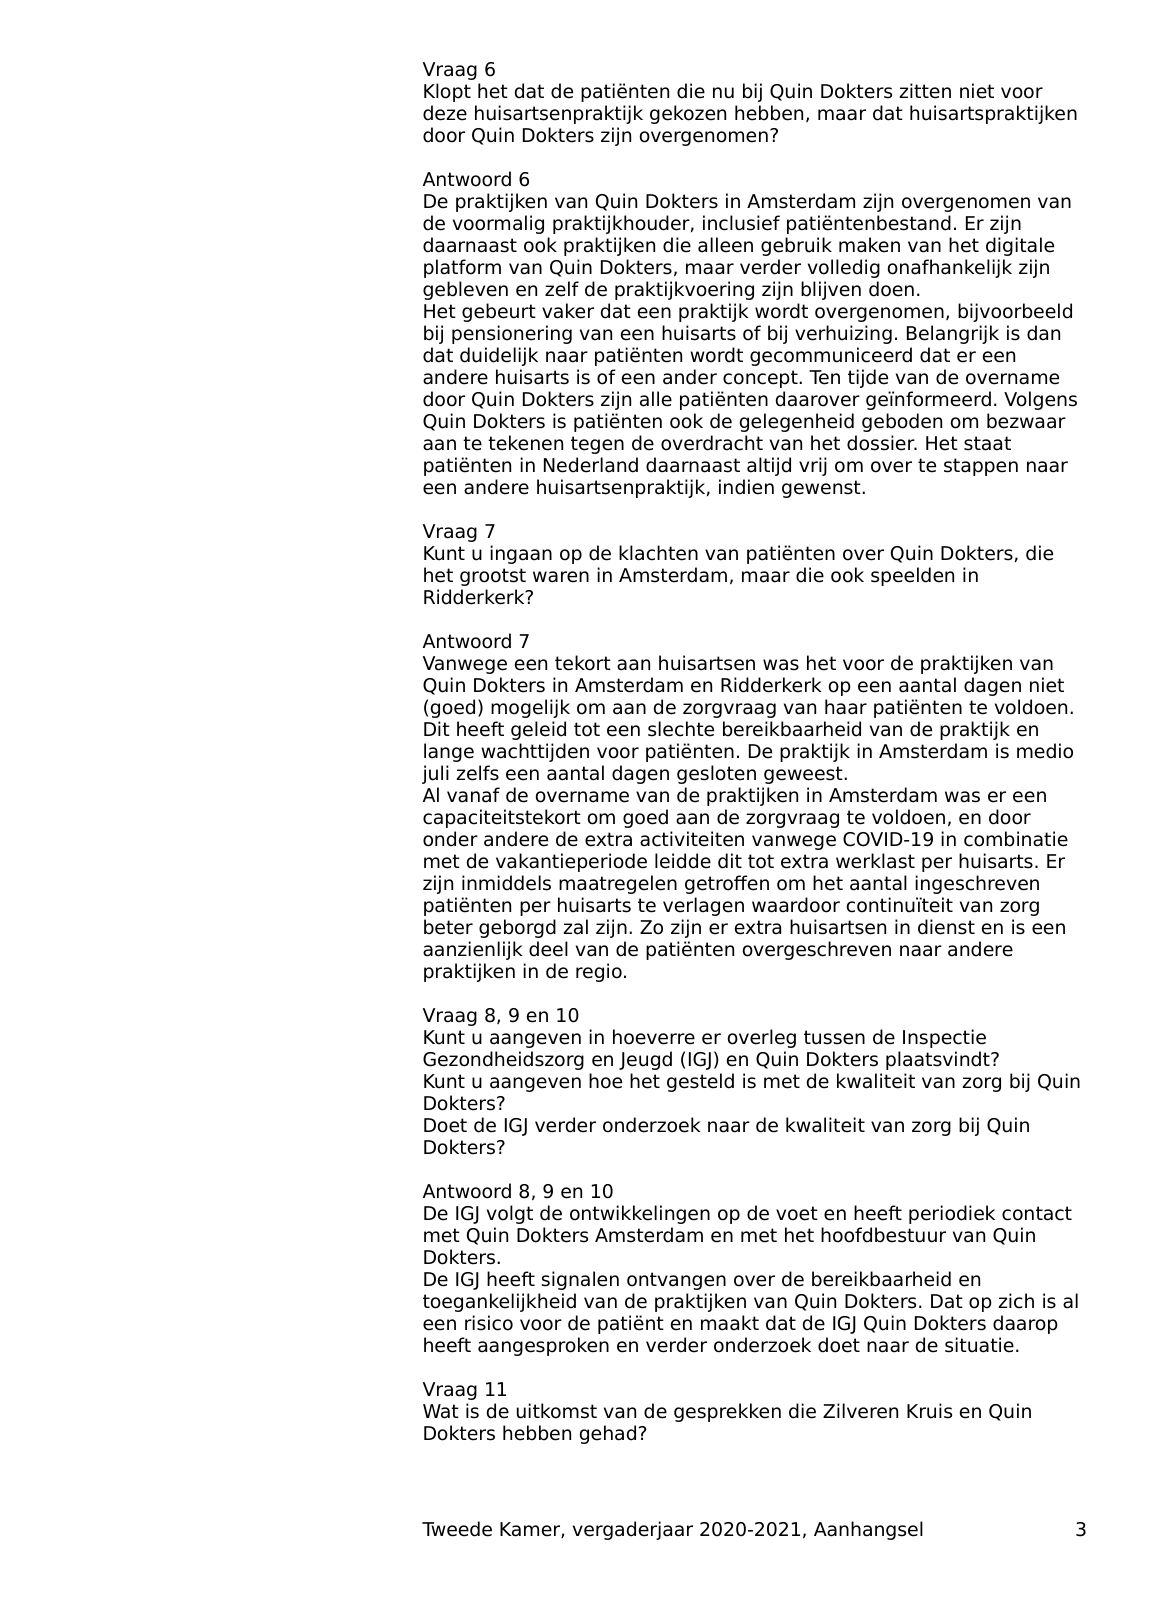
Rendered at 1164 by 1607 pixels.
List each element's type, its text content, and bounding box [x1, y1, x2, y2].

text De IGJ heeft signalen ontvangen over de bereikbaarheid en toegankelijkheid van de praktijken van Quin Dokters. Dat op zich is al een risico voor de patiënt en maakt dat de IGJ Quin Dokters daarop heeft aangesproken en verder onderzoek doet naar de situatie. [422, 1269, 1087, 1357]
text Vanwege een tekort aan huisartsen was het voor de praktijken van Quin Dokters in Amsterdam en Ridderkerk op een aantal dagen niet (goed) mogelijk om aan de zorgvraag van haar patiënten te voldoen. Dit heeft geleid tot een slechte bereikbaarheid van de praktijk en lange wachttijden voor patiënten. De praktijk in Amsterdam is medio juli zelfs een aantal dagen gesloten geweest. [422, 653, 1087, 785]
text Kunt u ingaan op de klachten van patiënten over Quin Dokters, die het grootst waren in Amsterdam, maar die ook speelden in Ridderkerk? [422, 543, 1087, 609]
text Vraag 8, 9 en 10 [422, 1005, 1087, 1027]
text Vraag 11 [422, 1379, 1087, 1401]
text De IGJ volgt de ontwikkelingen op de voet en heeft periodiek contact met Quin Dokters Amsterdam en met het hoofdbestuur van Quin Dokters. [422, 1203, 1087, 1269]
text Antwoord 6 [422, 169, 1087, 191]
text Klopt het dat de patiënten die nu bij Quin Dokters zitten niet voor deze huisartsenpraktijk gekozen hebben, maar dat huisartspraktijken door Quin Dokters zijn overgenomen? [422, 81, 1087, 147]
text Antwoord 8, 9 en 10 [422, 1181, 1087, 1203]
text Doet de IGJ verder onderzoek naar de kwaliteit van zorg bij Quin Dokters? [422, 1115, 1087, 1159]
text Vraag 6 [422, 59, 1087, 81]
text Het gebeurt vaker dat een praktijk wordt overgenomen, bijvoorbeeld bij pensionering van een huisarts of bij verhuizing. Belangrijk is dan dat duidelijk naar patiënten wordt gecommuniceerd dat er een andere huisarts is of een ander concept. Ten tijde van de overname door Quin Dokters zijn alle patiënten daarover geïnformeerd. Volgens Quin Dokters is patiënten ook de gelegenheid geboden om bezwaar aan te tekenen tegen de overdracht van het dossier. Het staat patiënten in Nederland daarnaast altijd vrij om over te stappen naar een andere huisartsenpraktijk, indien gewenst. [422, 301, 1087, 499]
text Kunt u aangeven hoe het gesteld is met de kwaliteit van zorg bij Quin Dokters? [422, 1071, 1087, 1115]
text Vraag 7 [422, 521, 1087, 543]
text Wat is de uitkomst van de gesprekken die Zilveren Kruis en Quin Dokters hebben gehad? [422, 1401, 1087, 1445]
text De praktijken van Quin Dokters in Amsterdam zijn overgenomen van de voormalig praktijkhouder, inclusief patiëntenbestand. Er zijn daarnaast ook praktijken die alleen gebruik maken van het digitale platform van Quin Dokters, maar verder volledig onafhankelijk zijn gebleven en zelf de praktijkvoering zijn blijven doen. [422, 191, 1087, 301]
text Al vanaf de overname van de praktijken in Amsterdam was er een capaciteitstekort om goed aan de zorgvraag te voldoen, en door onder andere de extra activiteiten vanwege COVID-19 in combinatie met de vakantieperiode leidde dit tot extra werklast per huisarts. Er zijn inmiddels maatregelen getroffen om het aantal ingeschreven patiënten per huisarts te verlagen waardoor continuïteit van zorg beter geborgd zal zijn. Zo zijn er extra huisartsen in dienst en is een aanzienlijk deel van de patiënten overgeschreven naar andere praktijken in de regio. [422, 785, 1087, 983]
text Antwoord 7 [422, 631, 1087, 653]
text Kunt u aangeven in hoeverre er overleg tussen de Inspectie Gezondheidszorg en Jeugd (IGJ) en Quin Dokters plaatsvindt? [422, 1027, 1087, 1071]
